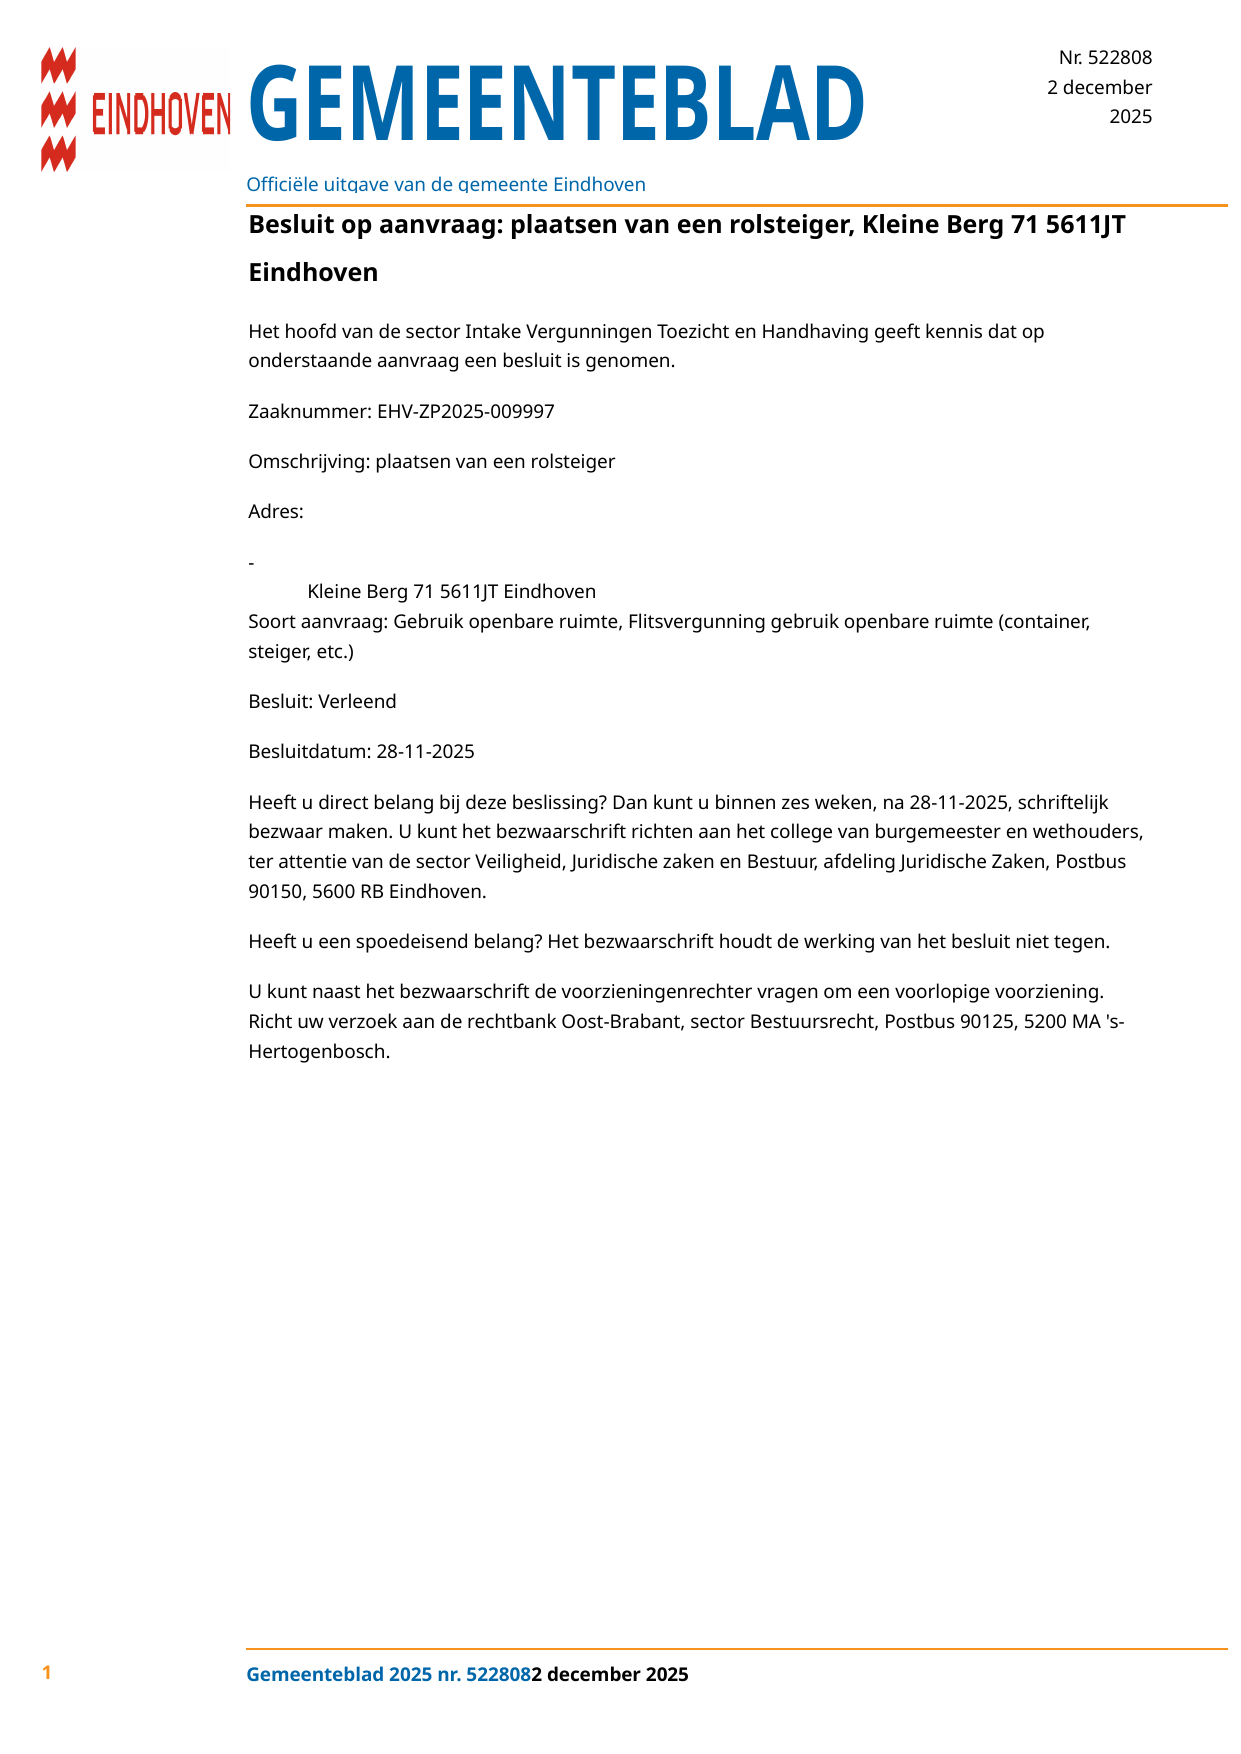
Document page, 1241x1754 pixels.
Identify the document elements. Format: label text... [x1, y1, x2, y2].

text Besluit: Verleend [248, 688, 1152, 714]
text Omschrijving: plaatsen van een rolsteiger [248, 448, 1152, 474]
text U kunt naast het bezwaarschrift de voorzieningenrechter vragen om een voorlopige voorziening. Richt uw verzoek aan de rechtbank Oost-Brabant, sector Bestuursrecht, Postbus 90125, 5200 MA 's-Hertogenbosch. [248, 979, 1152, 1064]
list Kleine Berg 71 5611JT Eindhoven [248, 579, 1152, 604]
text Zaaknummer: EHV-ZP2025-009997 [248, 398, 1152, 424]
text Soort aanvraag: Gebruik openbare ruimte, Flitsvergunning gebruik openbare ruimte (container, steiger, etc.) [248, 608, 1152, 664]
text Heeft u direct belang bij deze beslissing? Dan kunt u binnen zes weken, na 28-11-2025, schriftelijk bezwaar maken. U kunt het bezwaarschrift richten aan het college van burgemeester en wethouders, ter attentie van de sector Veiligheid, Juridische zaken en Bestuur, afdeling Juridische Zaken, Postbus 90150, 5600 RB Eindhoven. [248, 789, 1152, 904]
text Besluit op aanvraag: plaatsen van een rolsteiger, Kleine Berg 71 5611JT Eindhoven [248, 207, 1152, 288]
picture [41, 47, 231, 172]
text Besluitdatum: 28-11-2025 [248, 739, 1152, 764]
text Heeft u een spoedeisend belang? Het bezwaarschrift houdt de werking van het besluit niet tegen. [248, 928, 1152, 954]
text Adres: [248, 499, 1152, 524]
text Het hoofd van de sector Intake Vergunningen Toezicht en Handhaving geeft kennis dat op onderstaande aanvraag een besluit is genomen. [248, 318, 1152, 373]
